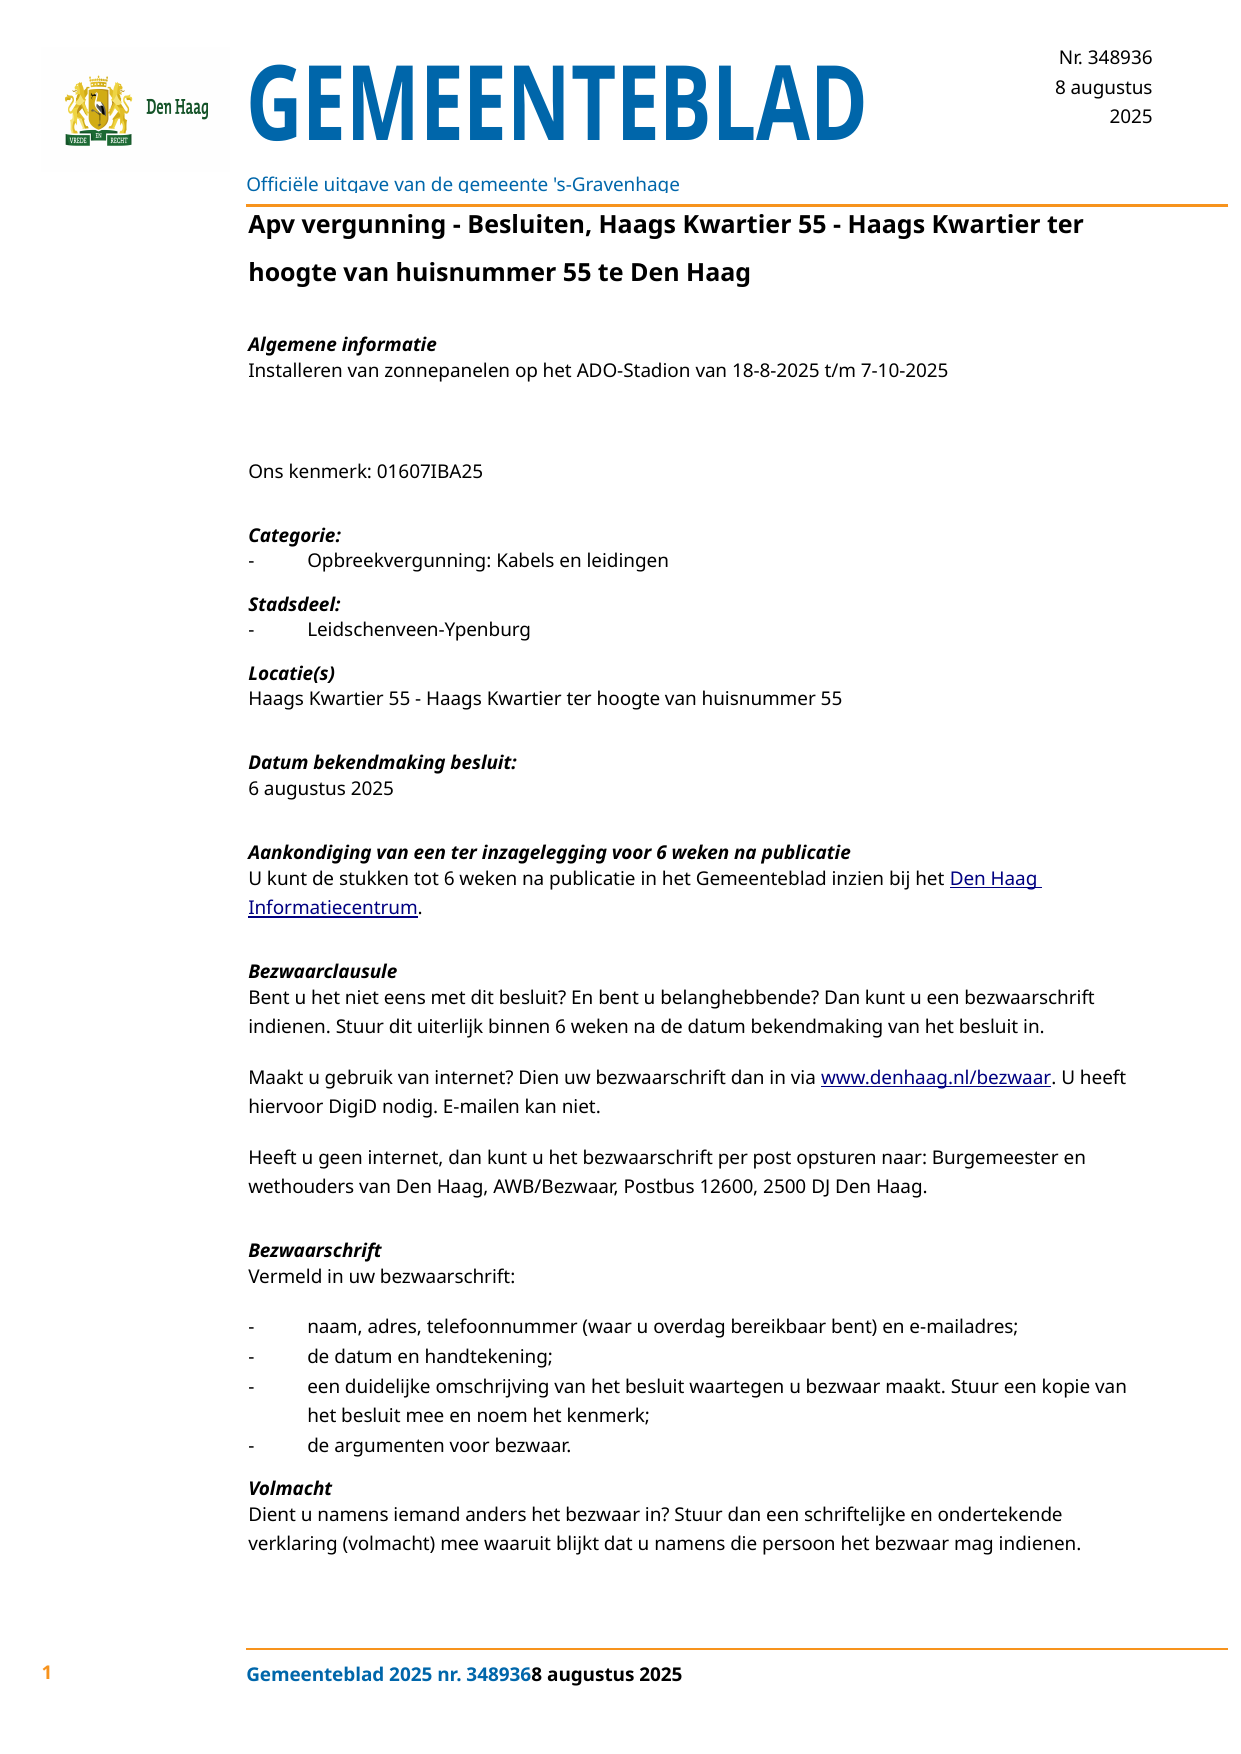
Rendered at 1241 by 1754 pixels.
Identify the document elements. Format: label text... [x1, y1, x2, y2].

text Volmacht [248, 1475, 1152, 1501]
text Datum bekendmaking besluit: [248, 749, 1152, 775]
text Dient u namens iemand anders het bezwaar in? Stuur dan een schriftelijke en ondertekende verklaring (volmacht) mee waaruit blijkt dat u namens die persoon het bezwaar mag indienen. [248, 1501, 1152, 1556]
list een duidelijke omschrijving van het besluit waartegen u bezwaar maakt. Stuur een kopie van het besluit mee en noem het kenmerk; [248, 1373, 1152, 1428]
text Bent u het niet eens met dit besluit? En bent u belanghebbende? Dan kunt u een bezwaarschrift indienen. Stuur dit uiterlijk binnen 6 weken na de datum bekendmaking van het besluit in. [248, 984, 1152, 1039]
text Locatie(s) [248, 660, 1152, 685]
text Categorie: [248, 522, 1152, 548]
text Vermeld in uw bezwaarschrift: [248, 1263, 1152, 1289]
list de datum en handtekening; [248, 1343, 1152, 1369]
text Heeft u geen internet, dan kunt u het bezwaarschrift per post opsturen naar: Burgemeester en wethouders van Den Haag, AWB/Bezwaar, Postbus 12600, 2500 DJ Den Haag. [248, 1144, 1152, 1199]
list Opbreekvergunning: Kabels en leidingen [248, 548, 1152, 573]
text Apv vergunning - Besluiten, Haags Kwartier 55 - Haags Kwartier ter hoogte van huisnummer 55 te Den Haag [248, 207, 1152, 288]
text 6 augustus 2025 [248, 775, 1152, 801]
picture [41, 47, 231, 172]
list Leidschenveen-Ypenburg [248, 617, 1152, 642]
list de argumenten voor bezwaar. [248, 1432, 1152, 1458]
text Bezwaarschrift [248, 1238, 1152, 1263]
text Stadsdeel: [248, 591, 1152, 617]
text Ons kenmerk: 01607IBA25 [248, 458, 1152, 484]
text U kunt de stukken tot 6 weken na publicatie in het Gemeenteblad inzien bij het Den Haag Informatiecentrum. [248, 865, 1152, 920]
list naam, adres, telefoonnummer (waar u overdag bereikbaar bent) en e-mailadres; [248, 1314, 1152, 1339]
text Maakt u gebruik van internet? Dien uw bezwaarschrift dan in via www.denhaag.nl/bezwaar. U heeft hiervoor DigiD nodig. E-mailen kan niet. [248, 1064, 1152, 1119]
text Haags Kwartier 55 - Haags Kwartier ter hoogte van huisnummer 55 [248, 685, 1152, 711]
text Installeren van zonnepanelen op het ADO-Stadion van 18-8-2025 t/m 7-10-2025 [248, 357, 1152, 383]
text Algemene informatie [248, 331, 1152, 357]
text Bezwaarclausule [248, 958, 1152, 984]
text Aankondiging van een ter inzagelegging voor 6 weken na publicatie [248, 839, 1152, 865]
